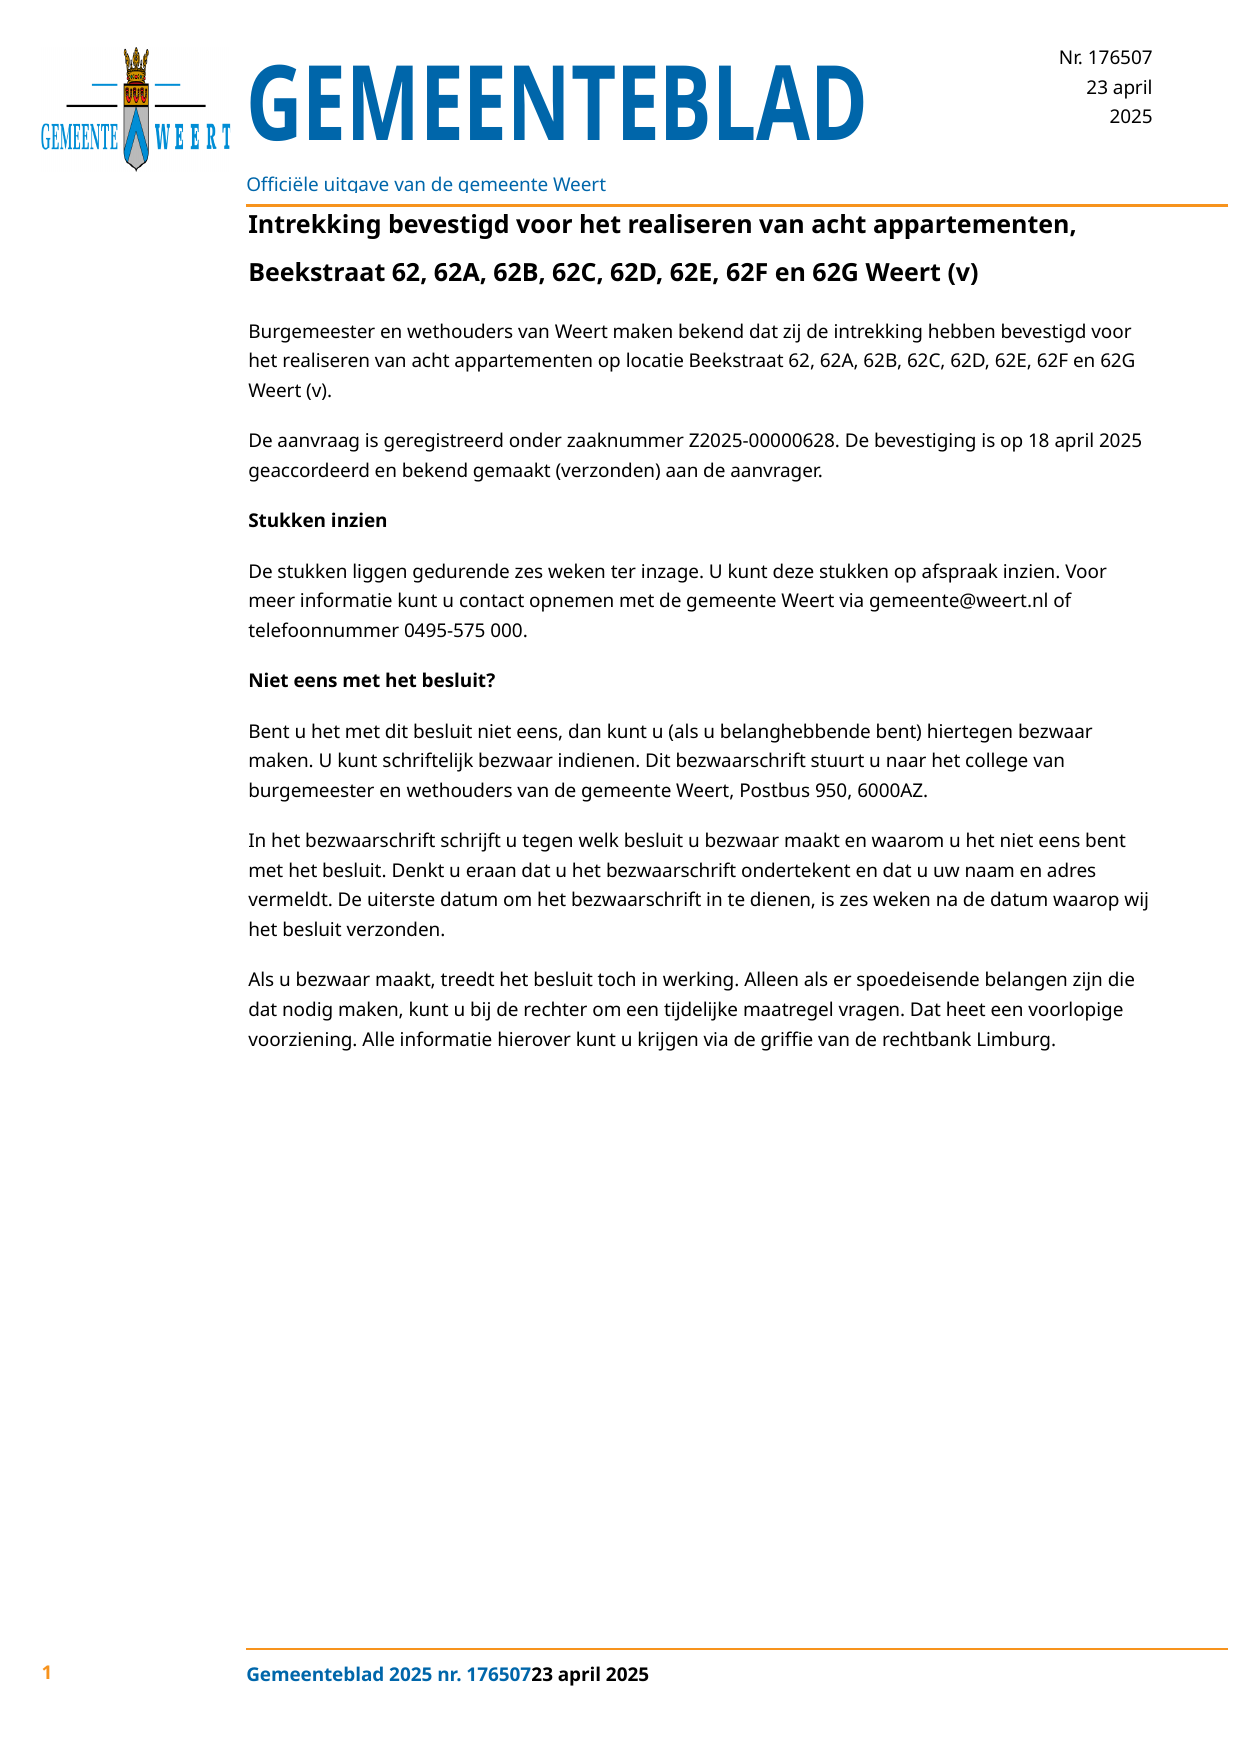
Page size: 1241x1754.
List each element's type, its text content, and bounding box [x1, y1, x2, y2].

text Stukken inzien [248, 507, 1152, 533]
text Als u bezwaar maakt, treedt het besluit toch in werking. Alleen als er spoedeisende belangen zijn die dat nodig maken, kunt u bij de rechter om een tijdelijke maatregel vragen. Dat heet een voorlopige voorziening. Alle informatie hierover kunt u krijgen via de griffie van de rechtbank Limburg. [248, 967, 1152, 1052]
text In het bezwaarschrift schrijft u tegen welk besluit u bezwaar maakt en waarom u het niet eens bent met het besluit. Denkt u eraan dat u het bezwaarschrift ondertekent en dat u uw naam en adres vermeldt. De uiterste datum om het bezwaarschrift in te dienen, is zes weken na de datum waarop wij het besluit verzonden. [248, 827, 1152, 942]
text Burgemeester en wethouders van Weert maken bekend dat zij de intrekking hebben bevestigd voor het realiseren van acht appartementen op locatie Beekstraat 62, 62A, 62B, 62C, 62D, 62E, 62F en 62G Weert (v). [248, 318, 1152, 403]
text De stukken liggen gedurende zes weken ter inzage. U kunt deze stukken op afspraak inzien. Voor meer informatie kunt u contact opnemen met de gemeente Weert via gemeente@weert.nl of telefoonnummer 0495-575 000. [248, 558, 1152, 643]
text Intrekking bevestigd voor het realiseren van acht appartementen, Beekstraat 62, 62A, 62B, 62C, 62D, 62E, 62F en 62G Weert (v) [248, 207, 1152, 288]
text Niet eens met het besluit? [248, 667, 1152, 693]
text Bent u het met dit besluit niet eens, dan kunt u (als u belanghebbende bent) hiertegen bezwaar maken. U kunt schriftelijk bezwaar indienen. Dit bezwaarschrift stuurt u naar het college van burgemeester en wethouders van de gemeente Weert, Postbus 950, 6000AZ. [248, 718, 1152, 803]
text De aanvraag is geregistreerd onder zaaknummer Z2025-00000628. De bevestiging is op 18 april 2025 geaccordeerd en bekend gemaakt (verzonden) aan de aanvrager. [248, 427, 1152, 483]
picture [41, 47, 231, 172]
